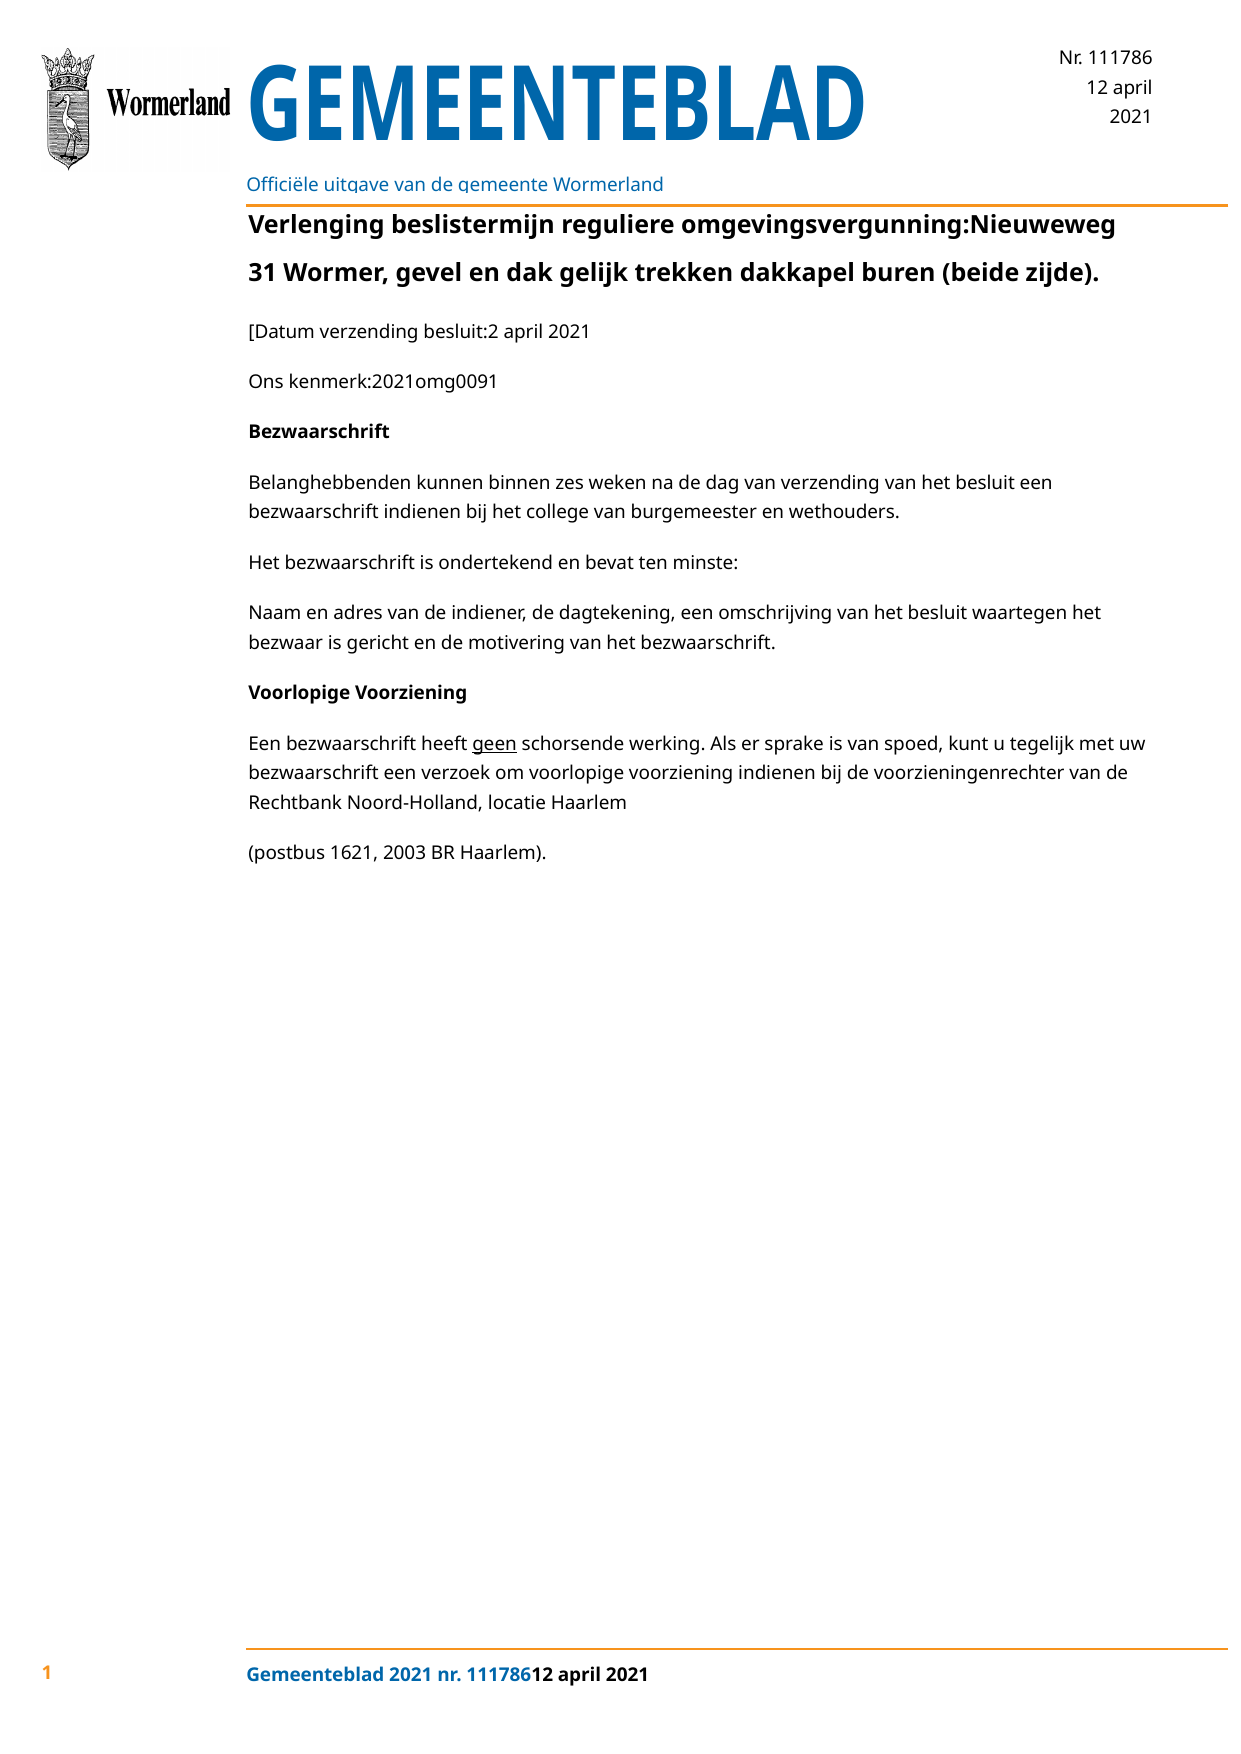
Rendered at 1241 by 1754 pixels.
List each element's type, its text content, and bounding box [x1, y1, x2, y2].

text Verlenging beslistermijn reguliere omgevingsvergunning:Nieuweweg 31 Wormer, gevel en dak gelijk trekken dakkapel buren (beide zijde). [248, 207, 1152, 288]
picture [41, 47, 231, 172]
text Voorlopige Voorziening [248, 679, 1152, 705]
text Belanghebbenden kunnen binnen zes weken na de dag van verzending van het besluit een bezwaarschrift indienen bij het college van burgemeester en wethouders. [248, 469, 1152, 524]
text Bezwaarschrift [248, 419, 1152, 444]
text Een bezwaarschrift heeft geen schorsende werking. Als er sprake is van spoed, kunt u tegelijk met uw bezwaarschrift een verzoek om voorlopige voorziening indienen bij de voorzieningenrechter van de Rechtbank Noord-Holland, locatie Haarlem [248, 730, 1152, 815]
text Naam en adres van de indiener, de dagtekening, een omschrijving van het besluit waartegen het bezwaar is gericht en de motivering van het bezwaarschrift. [248, 599, 1152, 655]
text [Datum verzending besluit:2 april 2021 [248, 318, 1152, 344]
text Het bezwaarschrift is ondertekend en bevat ten minste: [248, 549, 1152, 575]
text (postbus 1621, 2003 BR Haarlem). [248, 839, 1152, 865]
text Ons kenmerk:2021omg0091 [248, 368, 1152, 394]
